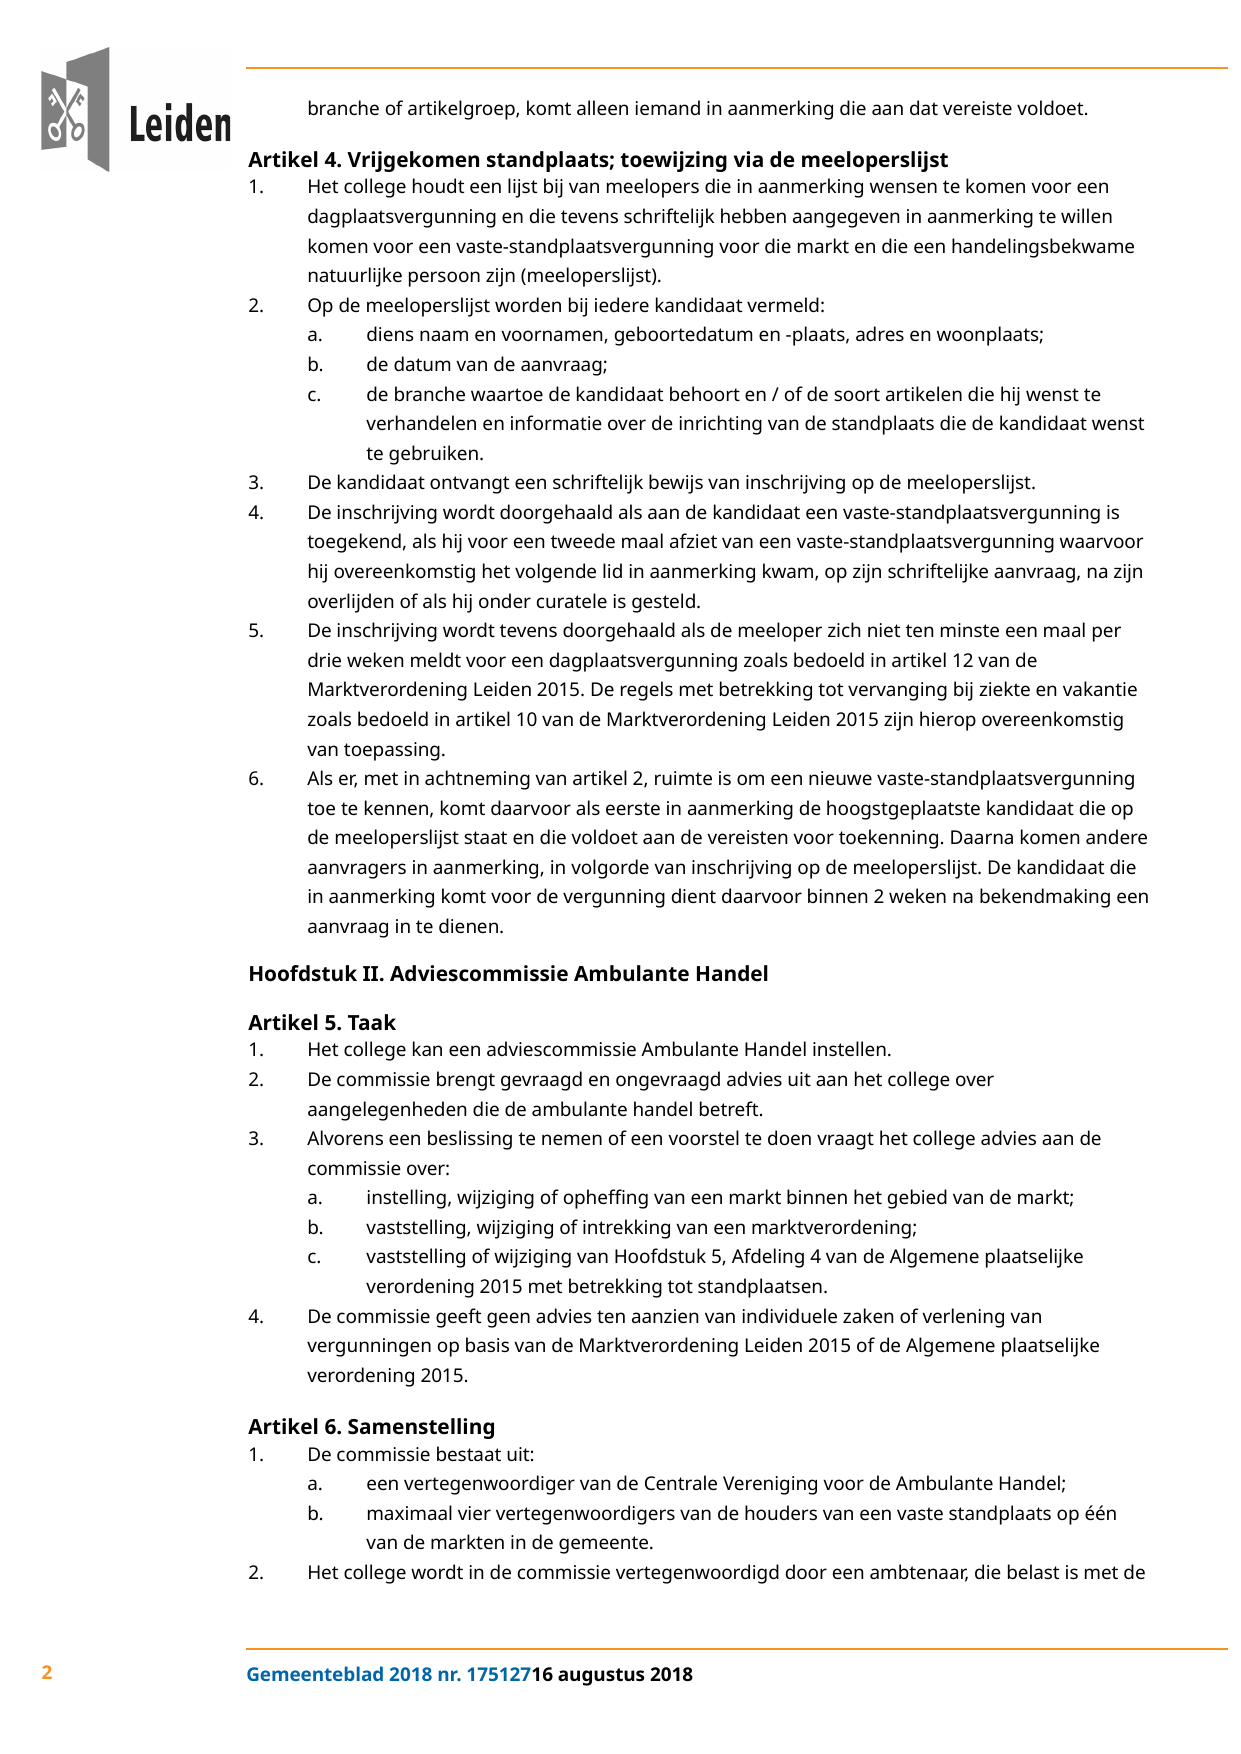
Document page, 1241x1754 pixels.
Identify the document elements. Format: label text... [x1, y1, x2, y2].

list de branche waartoe de kandidaat behoort en / of de soort artikelen die hij wenst te verhandelen en informatie over de inrichting van de standplaats die de kandidaat wenst te gebruiken. [307, 381, 1152, 466]
text Artikel 4. Vrijgekomen standplaats; toewijzing via de meeloperslijst [248, 145, 1152, 174]
list Het college kan een adviescommissie Ambulante Handel instellen. [248, 1037, 1152, 1062]
list De kandidaat ontvangt een schriftelijk bewijs van inschrijving op de meeloperslijst. [248, 469, 1152, 495]
list Op de meeloperslijst worden bij iedere kandidaat vermeld: [248, 292, 1152, 318]
list de datum van de aanvraag; [307, 351, 1152, 377]
list vaststelling of wijziging van Hoofdstuk 5, Afdeling 4 van de Algemene plaatselijke verordening 2015 met betrekking tot standplaatsen. [307, 1244, 1152, 1299]
list De commissie brengt gevraagd en ongevraagd advies uit aan het college over aangelegenheden die de ambulante handel betreft. [248, 1066, 1152, 1121]
list De commissie bestaat uit: [248, 1441, 1152, 1467]
list instelling, wijziging of opheffing van een markt binnen het gebied van de markt; [307, 1184, 1152, 1210]
list een vertegenwoordiger van de Centrale Vereniging voor de Ambulante Handel; [307, 1470, 1152, 1496]
text Hoofdstuk II. Adviescommissie Ambulante Handel [248, 959, 1152, 987]
list Als er, met in achtneming van artikel 2, ruimte is om een nieuwe vaste-standplaatsvergunning toe te kennen, komt daarvoor als eerste in aanmerking de hoogstgeplaatste kandidaat die op de meeloperslijst staat en die voldoet aan de vereisten voor toekenning. Daarna komen andere aanvragers in aanmerking, in volgorde van inschrijving op de meeloperslijst. De kandidaat die in aanmerking komt voor de vergunning dient daarvoor binnen 2 weken na bekendmaking een aanvraag in te dienen. [248, 765, 1152, 939]
text Artikel 6. Samenstelling [248, 1412, 1152, 1441]
list diens naam en voornamen, geboortedatum en -plaats, adres en woonplaats; [307, 322, 1152, 347]
list De inschrijving wordt tevens doorgehaald als de meeloper zich niet ten minste een maal per drie weken meldt voor een dagplaatsvergunning zoals bedoeld in artikel 12 van de Marktverordening Leiden 2015. De regels met betrekking tot vervanging bij ziekte en vakantie zoals bedoeld in artikel 10 van de Marktverordening Leiden 2015 zijn hierop overeenkomstig van toepassing. [248, 617, 1152, 761]
list Alvorens een beslissing te nemen of een voorstel te doen vraagt het college advies aan de commissie over: [248, 1125, 1152, 1181]
list De inschrijving wordt doorgehaald als aan de kandidaat een vaste-standplaatsvergunning is toegekend, als hij voor een tweede maal afziet van een vaste-standplaatsvergunning waarvoor hij overeenkomstig het volgende lid in aanmerking kwam, op zijn schriftelijke aanvraag, na zijn overlijden of als hij onder curatele is gesteld. [248, 499, 1152, 613]
text Artikel 5. Taak [248, 1008, 1152, 1037]
list branche of artikelgroep, komt alleen iemand in aanmerking die aan dat vereiste voldoet. [248, 95, 1152, 121]
list De commissie geeft geen advies ten aanzien van individuele zaken of verlening van vergunningen op basis van de Marktverordening Leiden 2015 of de Algemene plaatselijke verordening 2015. [248, 1303, 1152, 1388]
list maximaal vier vertegenwoordigers van de houders van een vaste standplaats op één van de markten in de gemeente. [307, 1500, 1152, 1555]
list vaststelling, wijziging of intrekking van een marktverordening; [307, 1214, 1152, 1240]
picture [41, 47, 231, 172]
list Het college wordt in de commissie vertegenwoordigd door een ambtenaar, die belast is met de [248, 1559, 1152, 1585]
list Het college houdt een lijst bij van meelopers die in aanmerking wensen te komen voor een dagplaatsvergunning en die tevens schriftelijk hebben aangegeven in aanmerking te willen komen voor een vaste-standplaatsvergunning voor die markt en die een handelingsbekwame natuurlijke persoon zijn (meeloperslijst). [248, 174, 1152, 288]
